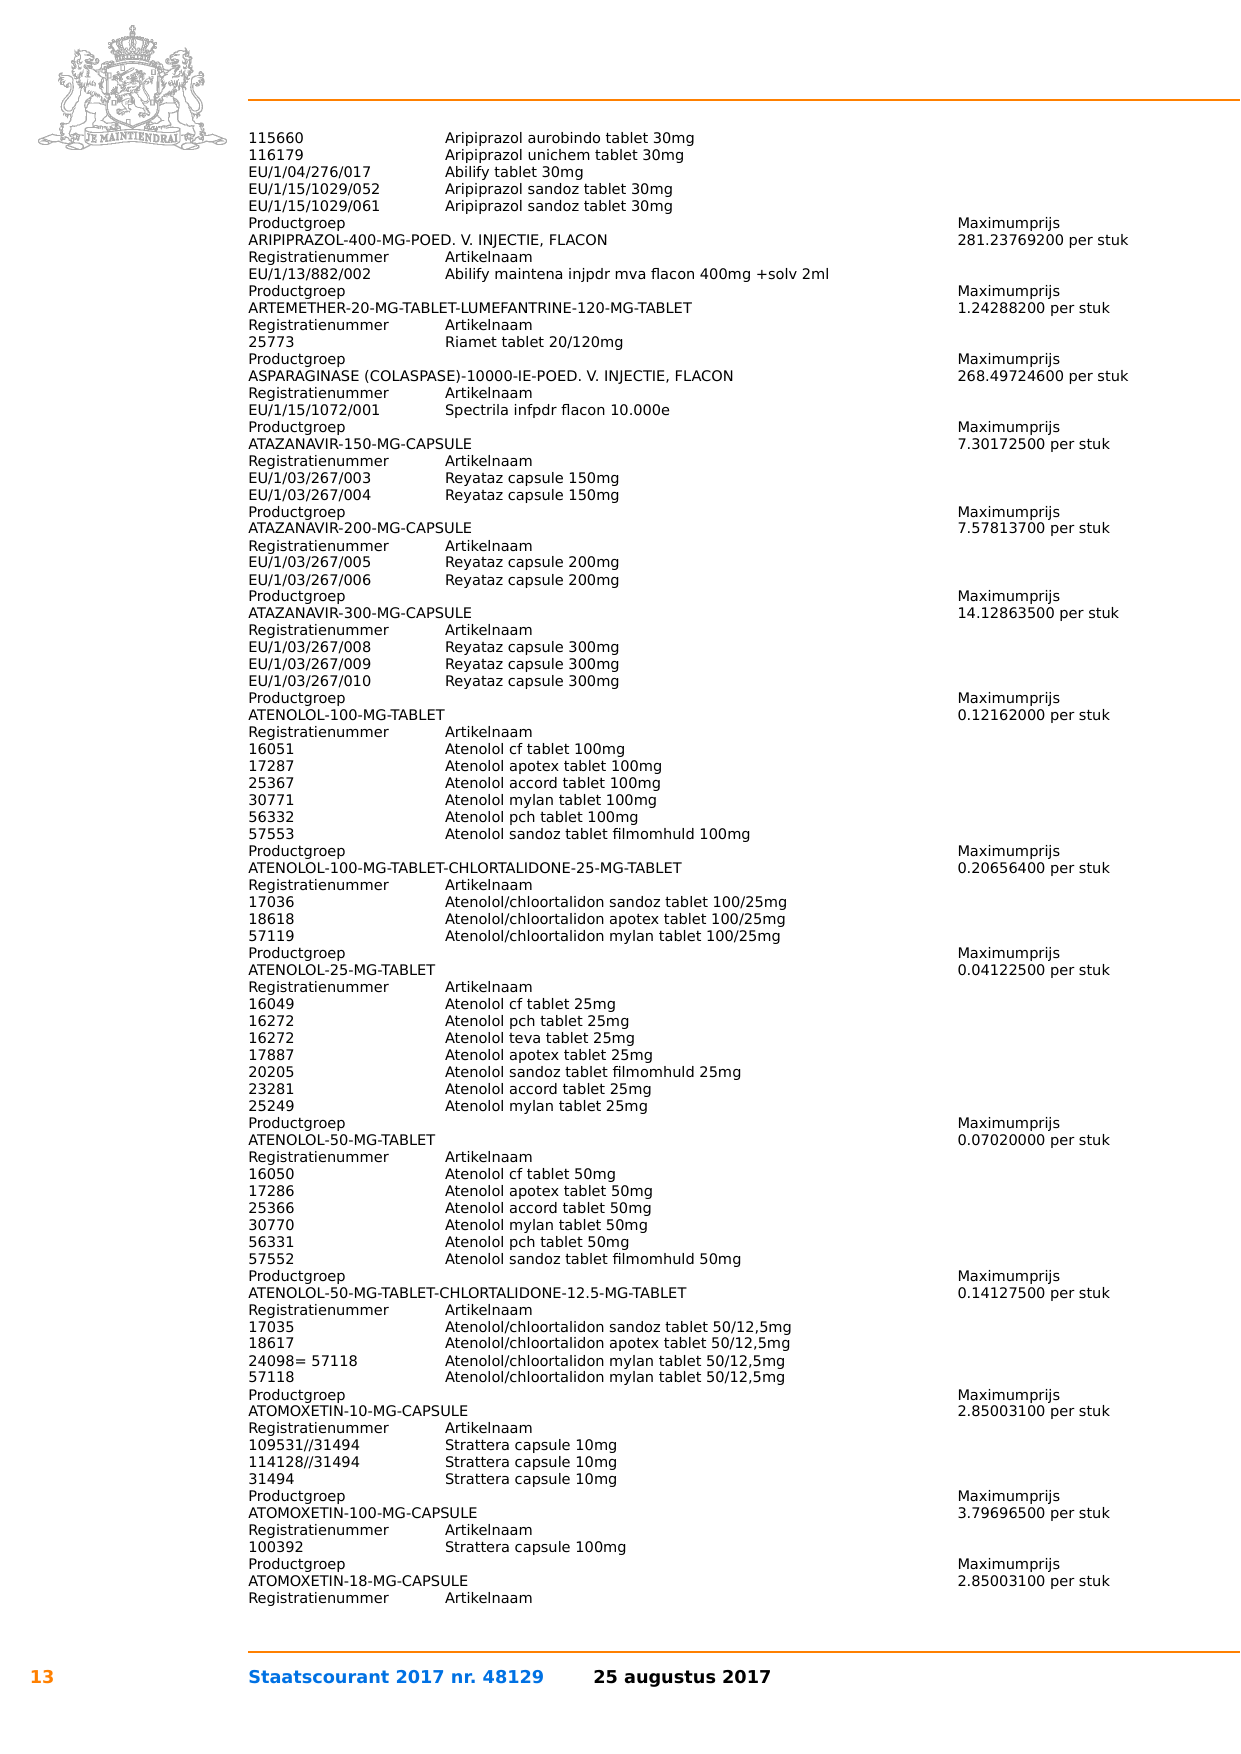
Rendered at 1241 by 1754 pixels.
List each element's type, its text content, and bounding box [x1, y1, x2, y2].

table_cell [951, 1301, 1163, 1318]
table_cell [951, 1319, 1163, 1335]
table_cell Maximumprijs [951, 690, 1163, 707]
table_cell EU/1/03/267/003 [248, 470, 439, 486]
table_cell [951, 486, 1163, 503]
table_cell ATOMOXETIN-100-MG-CAPSULE [248, 1505, 951, 1522]
table_cell 25249 [248, 1098, 439, 1115]
table_cell [951, 622, 1163, 639]
table_cell [439, 419, 951, 436]
table_cell [951, 826, 1163, 843]
table_cell 1.24288200 per stuk [951, 300, 1163, 317]
table_cell [951, 1471, 1163, 1488]
table_cell EU/1/15/1029/052 [248, 181, 439, 198]
table_cell Productgroep [248, 945, 439, 962]
table_cell 2.85003100 per stuk [951, 1403, 1163, 1420]
table_cell Registratienummer [248, 538, 439, 554]
table_cell ATAZANAVIR-150-MG-CAPSULE [248, 436, 951, 452]
table_cell Reyataz capsule 300mg [439, 639, 951, 656]
table_cell 116179 [248, 147, 439, 164]
table_cell Productgroep [248, 1268, 439, 1284]
table_cell 114128//31494 [248, 1454, 439, 1471]
table_cell Atenolol teva tablet 25mg [439, 1030, 951, 1047]
table_cell 0.07020000 per stuk [951, 1132, 1163, 1149]
table_cell [951, 470, 1163, 486]
table_cell 18618 [248, 911, 439, 928]
table_cell [439, 843, 951, 860]
table_cell Atenolol apotex tablet 25mg [439, 1047, 951, 1064]
table_cell [439, 215, 951, 232]
table_cell 0.12162000 per stuk [951, 707, 1163, 724]
table_cell 24098= 57118 [248, 1353, 439, 1369]
table_cell 56332 [248, 809, 439, 826]
table_cell Maximumprijs [951, 843, 1163, 860]
table_cell 57553 [248, 826, 439, 843]
table_cell [951, 317, 1163, 334]
table_cell [951, 639, 1163, 656]
table_cell Atenolol cf tablet 25mg [439, 996, 951, 1013]
table_cell [439, 504, 951, 520]
table_cell Maximumprijs [951, 1268, 1163, 1284]
table_cell [439, 1268, 951, 1284]
table_cell [951, 996, 1163, 1013]
table_cell Atenolol/chloortalidon apotex tablet 100/25mg [439, 911, 951, 928]
table_cell ATOMOXETIN-10-MG-CAPSULE [248, 1403, 951, 1420]
table_cell [951, 1454, 1163, 1471]
table_cell [951, 775, 1163, 792]
table_cell ATENOLOL-50-MG-TABLET-CHLORTALIDONE-12.5-MG-TABLET [248, 1285, 951, 1301]
table_cell [439, 588, 951, 605]
table_cell Atenolol pch tablet 25mg [439, 1013, 951, 1030]
table_cell Registratienummer [248, 1522, 439, 1539]
table_cell Registratienummer [248, 1420, 439, 1437]
table_cell ATENOLOL-25-MG-TABLET [248, 962, 951, 979]
table_cell 14.12863500 per stuk [951, 605, 1163, 622]
table_cell Registratienummer [248, 385, 439, 402]
table_cell Productgroep [248, 1556, 439, 1573]
table_cell ATOMOXETIN-18-MG-CAPSULE [248, 1573, 951, 1590]
table_cell [951, 1369, 1163, 1386]
table_cell Productgroep [248, 1386, 439, 1403]
table_cell 16272 [248, 1013, 439, 1030]
table_cell Atenolol pch tablet 50mg [439, 1234, 951, 1251]
table_cell Atenolol accord tablet 25mg [439, 1081, 951, 1098]
table_cell Artikelnaam [439, 538, 951, 554]
table_cell Spectrila infpdr flacon 10.000e [439, 402, 951, 418]
table_cell 57118 [248, 1369, 439, 1386]
table_cell [439, 690, 951, 707]
table_cell Registratienummer [248, 979, 439, 996]
table_cell Artikelnaam [439, 979, 951, 996]
table_cell 0.04122500 per stuk [951, 962, 1163, 979]
table_cell [951, 453, 1163, 469]
table_cell ATAZANAVIR-200-MG-CAPSULE [248, 520, 951, 537]
table_cell Atenolol/chloortalidon sandoz tablet 50/12,5mg [439, 1319, 951, 1335]
table_cell [951, 1098, 1163, 1115]
table_cell 3.79696500 per stuk [951, 1505, 1163, 1522]
table_cell Strattera capsule 10mg [439, 1454, 951, 1471]
table_cell Productgroep [248, 690, 439, 707]
table_cell [951, 894, 1163, 911]
table_cell Registratienummer [248, 1590, 439, 1607]
table_cell Maximumprijs [951, 1386, 1163, 1403]
table_cell Maximumprijs [951, 588, 1163, 605]
table_cell 16049 [248, 996, 439, 1013]
table_cell 0.14127500 per stuk [951, 1285, 1163, 1301]
table_cell Registratienummer [248, 724, 439, 741]
table_cell Atenolol pch tablet 100mg [439, 809, 951, 826]
table_cell [951, 724, 1163, 741]
table_cell EU/1/03/267/005 [248, 554, 439, 571]
table_cell Artikelnaam [439, 724, 951, 741]
table_cell [951, 147, 1163, 164]
table_cell Productgroep [248, 351, 439, 368]
table_cell Artikelnaam [439, 622, 951, 639]
table_cell Registratienummer [248, 877, 439, 894]
table_cell [951, 1183, 1163, 1199]
table_cell [951, 1064, 1163, 1081]
table_cell EU/1/13/882/002 [248, 266, 439, 283]
table_cell EU/1/03/267/004 [248, 486, 439, 503]
table_cell Maximumprijs [951, 215, 1163, 232]
table_cell Atenolol accord tablet 100mg [439, 775, 951, 792]
table_cell EU/1/15/1029/061 [248, 198, 439, 215]
table_cell Productgroep [248, 283, 439, 300]
table_cell Atenolol mylan tablet 100mg [439, 792, 951, 809]
table_cell Artikelnaam [439, 877, 951, 894]
table_cell [439, 351, 951, 368]
table_cell Artikelnaam [439, 317, 951, 334]
table_cell 16050 [248, 1166, 439, 1183]
table_cell [439, 283, 951, 300]
table_cell Productgroep [248, 1115, 439, 1132]
table_cell [951, 164, 1163, 181]
table_cell [951, 1013, 1163, 1030]
table_cell [951, 1437, 1163, 1454]
table_cell Registratienummer [248, 453, 439, 469]
table_cell Artikelnaam [439, 1590, 951, 1607]
table_cell Registratienummer [248, 249, 439, 266]
table_cell [951, 571, 1163, 588]
table_cell [951, 266, 1163, 283]
table_cell [951, 656, 1163, 673]
table_cell [951, 911, 1163, 928]
table_cell [951, 554, 1163, 571]
table_cell EU/1/04/276/017 [248, 164, 439, 181]
table_cell 57119 [248, 928, 439, 945]
table_cell Productgroep [248, 843, 439, 860]
table_cell Aripiprazol sandoz tablet 30mg [439, 198, 951, 215]
table_cell ATENOLOL-100-MG-TABLET [248, 707, 951, 724]
table_cell Strattera capsule 10mg [439, 1437, 951, 1454]
table_cell Atenolol cf tablet 100mg [439, 741, 951, 758]
table_cell Registratienummer [248, 622, 439, 639]
table_cell ARTEMETHER-20-MG-TABLET-LUMEFANTRINE-120-MG-TABLET [248, 300, 951, 317]
table_cell [951, 334, 1163, 351]
table_cell 268.49724600 per stuk [951, 368, 1163, 384]
table_cell ARIPIPRAZOL-400-MG-POED. V. INJECTIE, FLACON [248, 232, 951, 249]
table_cell Atenolol accord tablet 50mg [439, 1200, 951, 1217]
table_cell Atenolol cf tablet 50mg [439, 1166, 951, 1183]
table_cell [951, 979, 1163, 996]
table_cell [951, 1200, 1163, 1217]
table_cell 109531//31494 [248, 1437, 439, 1454]
table_cell Atenolol/chloortalidon sandoz tablet 100/25mg [439, 894, 951, 911]
table_cell 17036 [248, 894, 439, 911]
table_cell 25367 [248, 775, 439, 792]
table_cell Aripiprazol aurobindo tablet 30mg [439, 130, 951, 147]
table_cell 30770 [248, 1217, 439, 1233]
table_cell [951, 1353, 1163, 1369]
table_cell [951, 673, 1163, 690]
picture [38, 25, 227, 150]
table_cell [951, 249, 1163, 266]
table_cell Reyataz capsule 150mg [439, 470, 951, 486]
table_cell Aripiprazol sandoz tablet 30mg [439, 181, 951, 198]
table_cell Atenolol sandoz tablet filmomhuld 50mg [439, 1251, 951, 1267]
table_cell Atenolol sandoz tablet filmomhuld 100mg [439, 826, 951, 843]
table_cell [439, 945, 951, 962]
table_cell 20205 [248, 1064, 439, 1081]
table_cell Aripiprazol unichem tablet 30mg [439, 147, 951, 164]
table_cell Productgroep [248, 215, 439, 232]
table_cell [951, 1166, 1163, 1183]
table_cell [951, 1234, 1163, 1251]
table_cell 31494 [248, 1471, 439, 1488]
table_cell [951, 758, 1163, 775]
table_cell Maximumprijs [951, 1115, 1163, 1132]
table_cell EU/1/15/1072/001 [248, 402, 439, 418]
table_cell Strattera capsule 100mg [439, 1539, 951, 1556]
table_cell EU/1/03/267/006 [248, 571, 439, 588]
table_cell Maximumprijs [951, 504, 1163, 520]
table_cell Atenolol apotex tablet 50mg [439, 1183, 951, 1199]
table_cell Atenolol sandoz tablet filmomhuld 25mg [439, 1064, 951, 1081]
table_cell [951, 1251, 1163, 1267]
table_cell 115660 [248, 130, 439, 147]
table_cell [951, 1149, 1163, 1166]
table_cell Productgroep [248, 504, 439, 520]
table_cell 2.85003100 per stuk [951, 1573, 1163, 1590]
table_cell Maximumprijs [951, 419, 1163, 436]
table_cell Artikelnaam [439, 1420, 951, 1437]
table_cell [951, 402, 1163, 418]
table_cell Riamet tablet 20/120mg [439, 334, 951, 351]
table_cell Reyataz capsule 300mg [439, 656, 951, 673]
table_cell Atenolol apotex tablet 100mg [439, 758, 951, 775]
table_cell Productgroep [248, 1488, 439, 1505]
table_cell [951, 181, 1163, 198]
table_cell [951, 877, 1163, 894]
table_cell [951, 538, 1163, 554]
table_cell Atenolol mylan tablet 50mg [439, 1217, 951, 1233]
table_cell Maximumprijs [951, 1556, 1163, 1573]
table_cell [951, 741, 1163, 758]
table_cell [951, 1217, 1163, 1233]
table_cell [951, 1030, 1163, 1047]
table_cell Atenolol/chloortalidon apotex tablet 50/12,5mg [439, 1335, 951, 1352]
table_cell Maximumprijs [951, 351, 1163, 368]
table_cell Atenolol/chloortalidon mylan tablet 100/25mg [439, 928, 951, 945]
table_cell [439, 1386, 951, 1403]
table_cell 100392 [248, 1539, 439, 1556]
table_cell Registratienummer [248, 1149, 439, 1166]
table_cell EU/1/03/267/010 [248, 673, 439, 690]
table_cell [951, 1047, 1163, 1064]
table_cell 57552 [248, 1251, 439, 1267]
table_cell [951, 1081, 1163, 1098]
table_cell Registratienummer [248, 317, 439, 334]
table_cell Artikelnaam [439, 1301, 951, 1318]
table_cell [439, 1488, 951, 1505]
table_cell 17035 [248, 1319, 439, 1335]
table_cell Artikelnaam [439, 1522, 951, 1539]
table_cell Maximumprijs [951, 945, 1163, 962]
table_cell 16051 [248, 741, 439, 758]
table_cell 281.23769200 per stuk [951, 232, 1163, 249]
table_cell [951, 928, 1163, 945]
table_cell 56331 [248, 1234, 439, 1251]
table_cell [951, 130, 1163, 147]
table_cell Maximumprijs [951, 1488, 1163, 1505]
table_cell EU/1/03/267/008 [248, 639, 439, 656]
table_cell Artikelnaam [439, 249, 951, 266]
table_cell Reyataz capsule 300mg [439, 673, 951, 690]
table_cell Abilify maintena injpdr mva flacon 400mg +solv 2ml [439, 266, 951, 283]
table_cell 23281 [248, 1081, 439, 1098]
table_cell Atenolol mylan tablet 25mg [439, 1098, 951, 1115]
table_cell Strattera capsule 10mg [439, 1471, 951, 1488]
table_cell ATAZANAVIR-300-MG-CAPSULE [248, 605, 951, 622]
table_cell Atenolol/chloortalidon mylan tablet 50/12,5mg [439, 1353, 951, 1369]
table_cell Productgroep [248, 419, 439, 436]
table_cell 30771 [248, 792, 439, 809]
table_cell Artikelnaam [439, 1149, 951, 1166]
table_cell 18617 [248, 1335, 439, 1352]
table_cell [951, 1522, 1163, 1539]
table_cell Reyataz capsule 200mg [439, 571, 951, 588]
table_cell ATENOLOL-100-MG-TABLET-CHLORTALIDONE-25-MG-TABLET [248, 860, 951, 877]
table_cell 17286 [248, 1183, 439, 1199]
table_cell [951, 792, 1163, 809]
table_cell [951, 385, 1163, 402]
table_cell ASPARAGINASE (COLASPASE)-10000-IE-POED. V. INJECTIE, FLACON [248, 368, 951, 384]
table_cell Reyataz capsule 150mg [439, 486, 951, 503]
table_cell 0.20656400 per stuk [951, 860, 1163, 877]
table_cell [439, 1115, 951, 1132]
table_cell [951, 198, 1163, 215]
table_cell ATENOLOL-50-MG-TABLET [248, 1132, 951, 1149]
table_cell 17887 [248, 1047, 439, 1064]
table_cell 7.57813700 per stuk [951, 520, 1163, 537]
table_cell EU/1/03/267/009 [248, 656, 439, 673]
table_cell 17287 [248, 758, 439, 775]
table_cell 16272 [248, 1030, 439, 1047]
table_cell Registratienummer [248, 1301, 439, 1318]
table_cell Artikelnaam [439, 453, 951, 469]
table_cell [951, 1539, 1163, 1556]
table_cell Productgroep [248, 588, 439, 605]
table_cell 25773 [248, 334, 439, 351]
table_cell [439, 1556, 951, 1573]
table_cell [951, 1335, 1163, 1352]
table_cell [951, 809, 1163, 826]
table_cell Atenolol/chloortalidon mylan tablet 50/12,5mg [439, 1369, 951, 1386]
table_cell Abilify tablet 30mg [439, 164, 951, 181]
table_cell [951, 1590, 1163, 1607]
table_cell Reyataz capsule 200mg [439, 554, 951, 571]
table_cell Maximumprijs [951, 283, 1163, 300]
table_cell Artikelnaam [439, 385, 951, 402]
table_cell [951, 1420, 1163, 1437]
table_cell 7.30172500 per stuk [951, 436, 1163, 452]
table_cell 25366 [248, 1200, 439, 1217]
